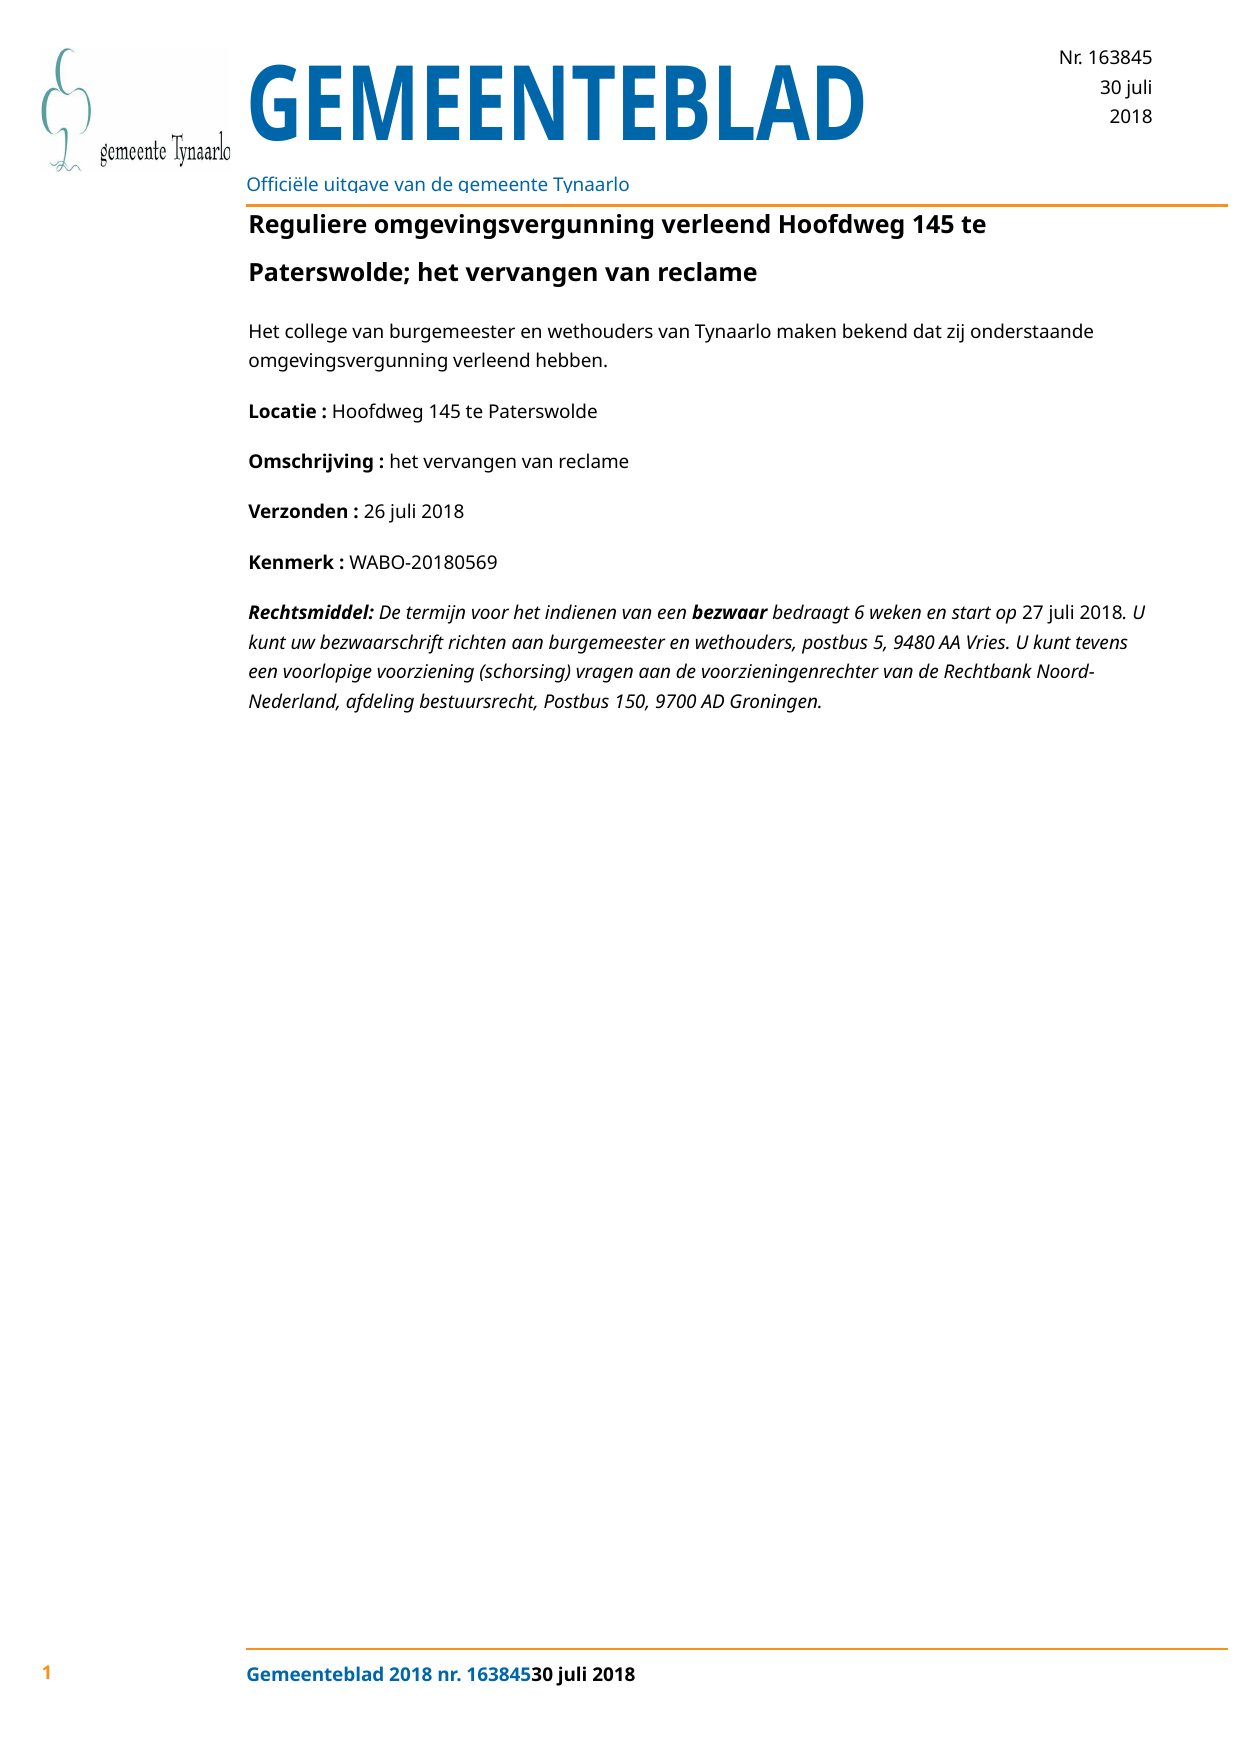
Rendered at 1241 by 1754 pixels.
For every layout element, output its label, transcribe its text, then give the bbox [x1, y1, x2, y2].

text Rechtsmiddel: De termijn voor het indienen van een bezwaar bedraagt 6 weken en start op 27 juli 2018. U kunt uw bezwaarschrift richten aan burgemeester en wethouders, postbus 5, 9480 AA Vries. U kunt tevens een voorlopige voorziening (schorsing) vragen aan de voorzieningenrechter van de Rechtbank Noord-Nederland, afdeling bestuursrecht, Postbus 150, 9700 AD Groningen. [248, 599, 1152, 714]
picture [41, 47, 231, 172]
text Reguliere omgevingsvergunning verleend Hoofdweg 145 te Paterswolde; het vervangen van reclame [248, 207, 1152, 288]
text Verzonden : 26 juli 2018 [248, 499, 1152, 524]
text Omschrijving : het vervangen van reclame [248, 448, 1152, 474]
text Kenmerk : WABO-20180569 [248, 549, 1152, 575]
text Locatie : Hoofdweg 145 te Paterswolde [248, 398, 1152, 424]
text Het college van burgemeester en wethouders van Tynaarlo maken bekend dat zij onderstaande omgevingsvergunning verleend hebben. [248, 318, 1152, 373]
